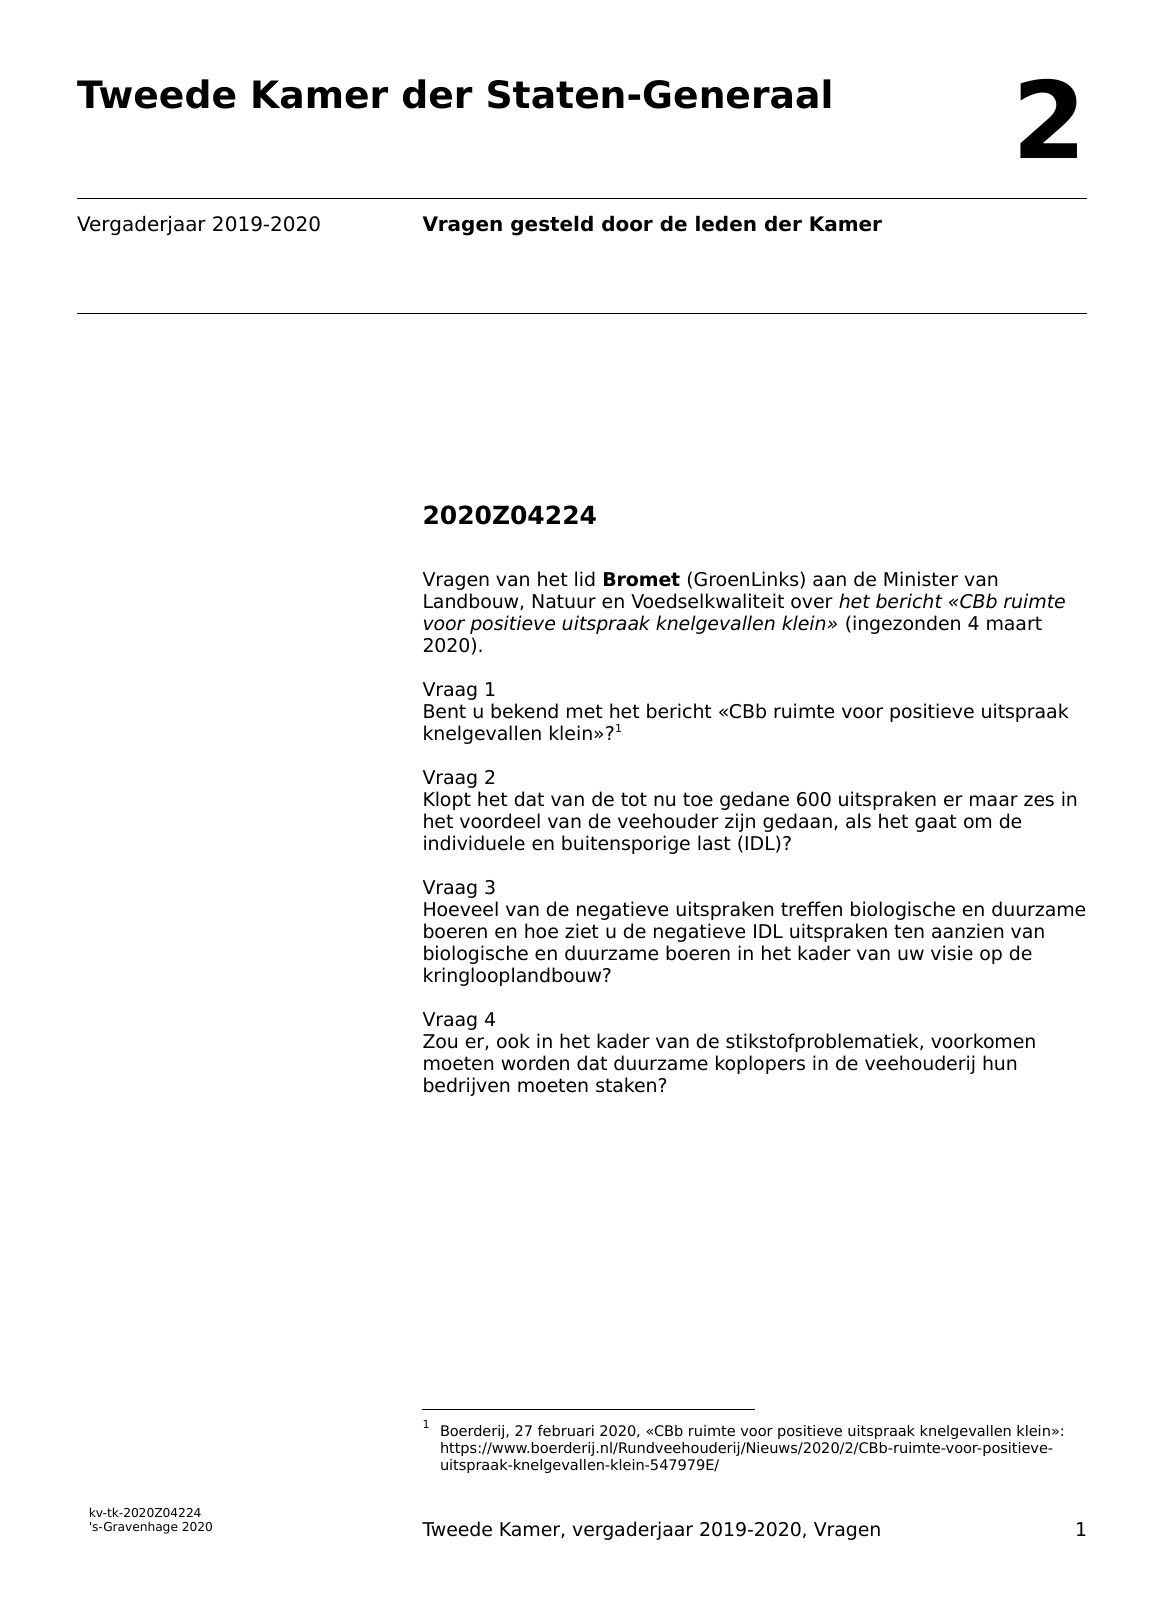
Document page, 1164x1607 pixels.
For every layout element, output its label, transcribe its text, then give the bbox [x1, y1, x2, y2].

text Vraag 2 [422, 767, 1087, 789]
text 's-Gravenhage 2020 [88, 1520, 323, 1534]
text Vraag 4 [422, 1009, 1087, 1031]
text Vraag 1 [422, 679, 1087, 701]
text Hoeveel van de negatieve uitspraken treffen biologische en duurzame boeren en hoe ziet u de negatieve IDL uitspraken ten aanzien van biologische en duurzame boeren in het kader van uw visie op de kringlooplandbouw? [422, 899, 1087, 987]
text kv-tk-2020Z04224 [88, 1506, 323, 1520]
text Vraag 3 [422, 877, 1087, 899]
text 2020Z04224 [422, 501, 1087, 531]
table_cell Vragen gesteld door de leden der Kamer [422, 199, 1087, 313]
text Boerderij, 27 februari 2020, «CBb ruimte voor positieve uitspraak knelgevallen klein»: https://www.boerderij.nl/Rundveehouderij/Nieuws/2020/2/CBb-ruimte-voor-positieve-uitspraak-knelgevallen-klein-547979E/ [422, 1418, 1087, 1474]
text Zou er, ook in het kader van de stikstofproblematiek, voorkomen moeten worden dat duurzame koplopers in de veehouderij hun bedrijven moeten staken? [422, 1031, 1087, 1097]
table_cell Vergaderjaar 2019-2020 [77, 199, 422, 313]
table_header 2 [886, 59, 1087, 198]
text Klopt het dat van de tot nu toe gedane 600 uitspraken er maar zes in het voordeel van de veehouder zijn gedaan, als het gaat om de individuele en buitensporige last (IDL)? [422, 789, 1087, 855]
table_header Tweede Kamer der Staten-Generaal [77, 59, 886, 198]
text Vragen van het lid Bromet (GroenLinks) aan de Minister van Landbouw, Natuur en Voedselkwaliteit over het bericht «CBb ruimte voor positieve uitspraak knelgevallen klein» (ingezonden 4 maart 2020). [422, 569, 1087, 657]
text Bent u bekend met het bericht «CBb ruimte voor positieve uitspraak knelgevallen klein»? [422, 701, 1087, 745]
